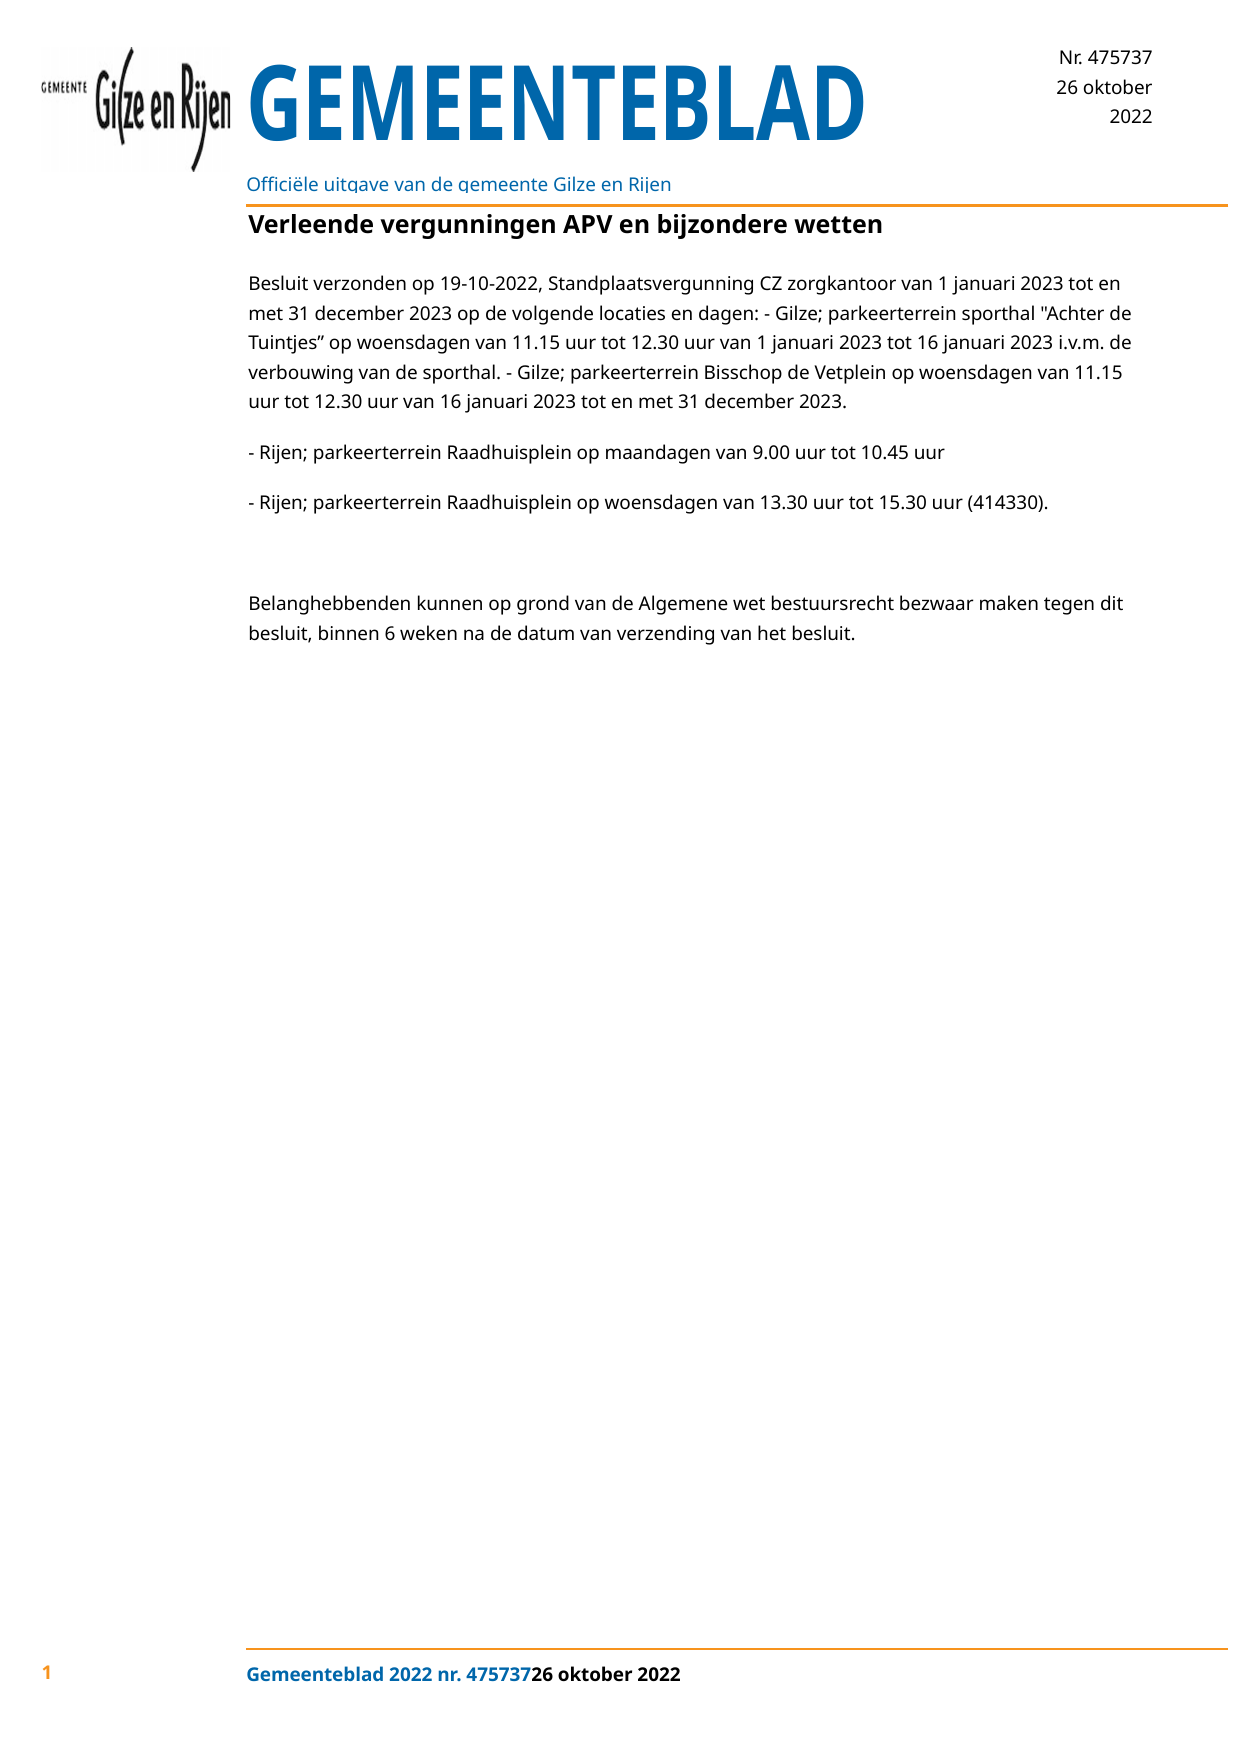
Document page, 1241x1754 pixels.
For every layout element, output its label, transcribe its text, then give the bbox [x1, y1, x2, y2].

text Belanghebbenden kunnen op grond van de Algemene wet bestuursrecht bezwaar maken tegen dit besluit, binnen 6 weken na de datum van verzending van het besluit. [248, 590, 1152, 646]
text - Rijen; parkeerterrein Raadhuisplein op woensdagen van 13.30 uur tot 15.30 uur (414330). [248, 489, 1152, 515]
text Besluit verzonden op 19-10-2022, Standplaatsvergunning CZ zorgkantoor van 1 januari 2023 tot en met 31 december 2023 op de volgende locaties en dagen: - Gilze; parkeerterrein sporthal "Achter de Tuintjes” op woensdagen van 11.15 uur tot 12.30 uur van 1 januari 2023 tot 16 januari 2023 i.v.m. de verbouwing van de sporthal. - Gilze; parkeerterrein Bisschop de Vetplein op woensdagen van 11.15 uur tot 12.30 uur van 16 januari 2023 tot en met 31 december 2023. [248, 270, 1152, 414]
text Verleende vergunningen APV en bijzondere wetten [248, 207, 1152, 241]
picture [41, 47, 231, 172]
text - Rijen; parkeerterrein Raadhuisplein op maandagen van 9.00 uur tot 10.45 uur [248, 439, 1152, 465]
